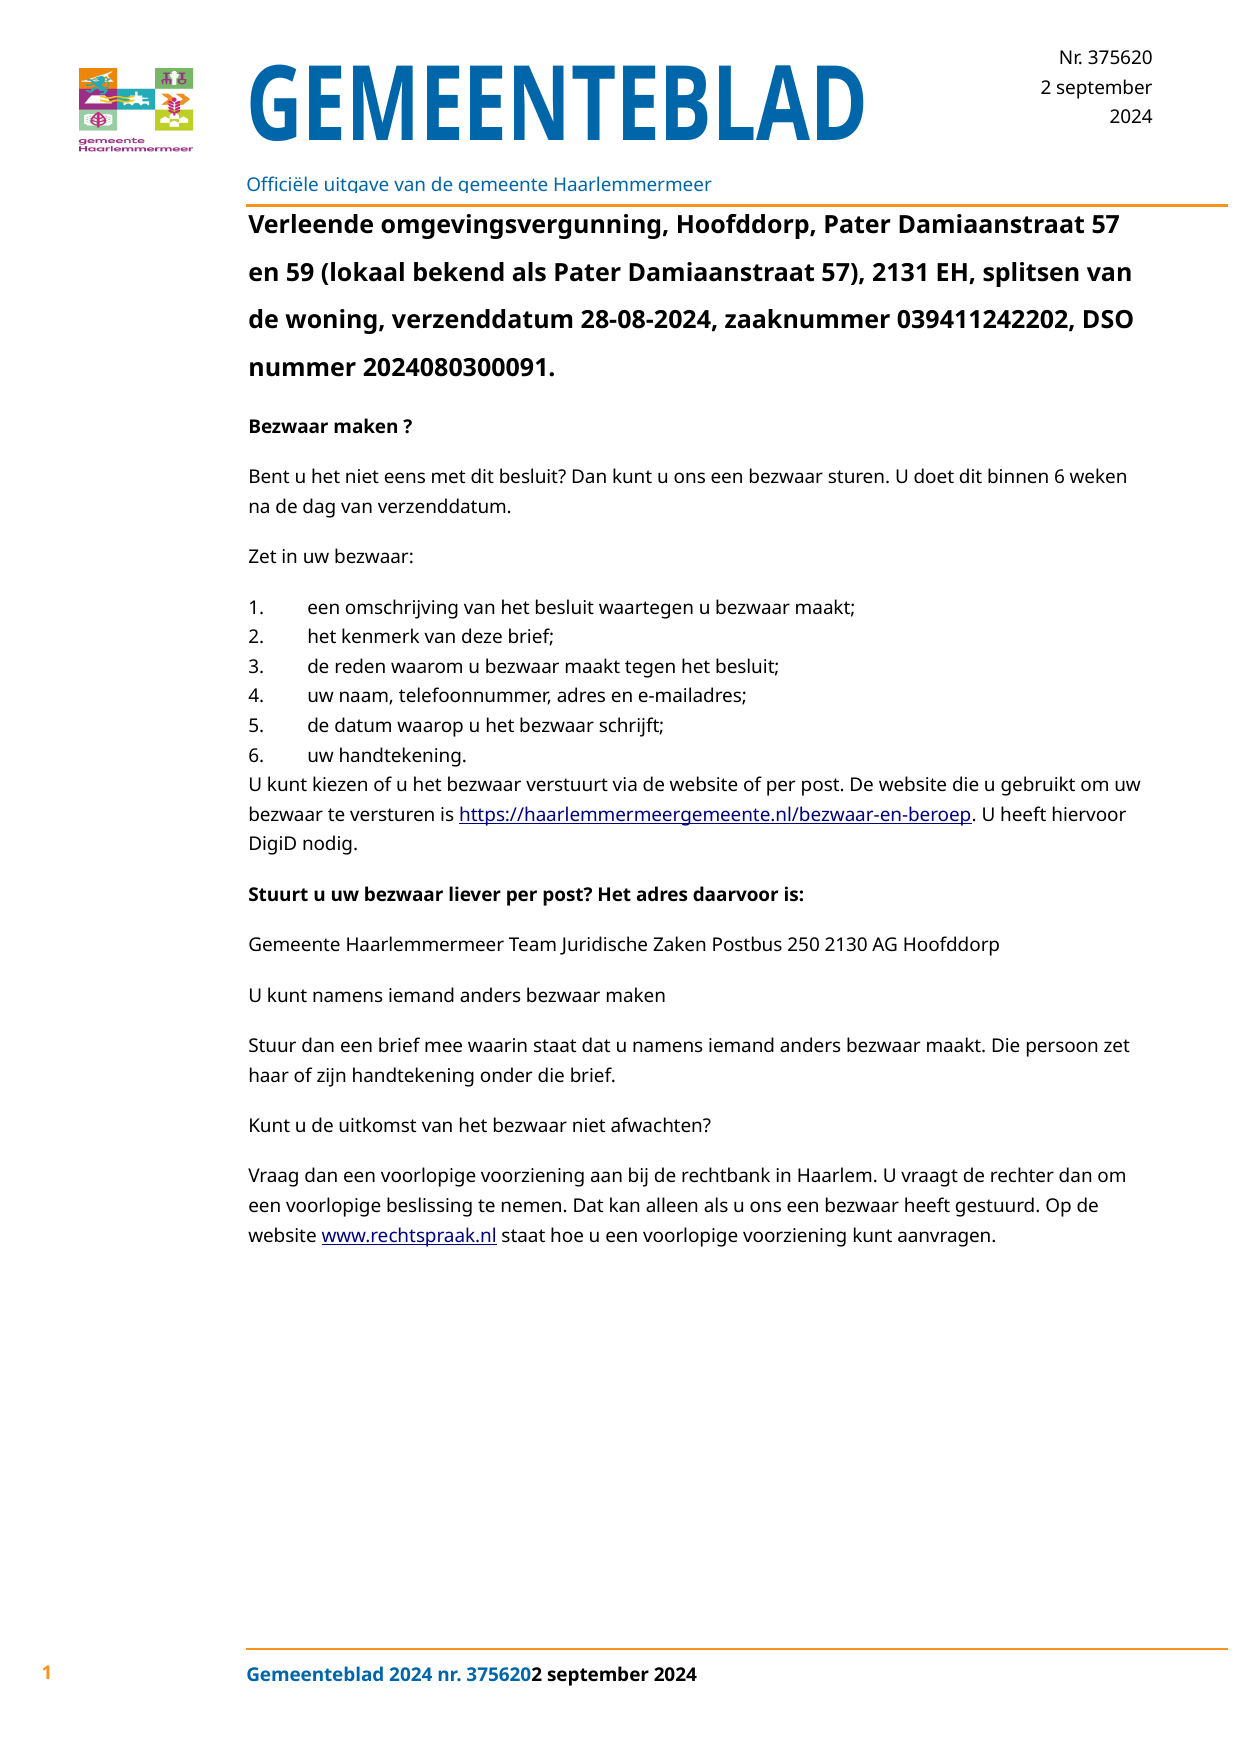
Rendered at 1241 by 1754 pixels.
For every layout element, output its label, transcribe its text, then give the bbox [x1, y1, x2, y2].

list de datum waarop u het bezwaar schrijft; [248, 712, 1152, 738]
text Vraag dan een voorlopige voorziening aan bij de rechtbank in Haarlem. U vraagt de rechter dan om een voorlopige beslissing te nemen. Dat kan alleen als u ons een bezwaar heeft gestuurd. Op de website www.rechtspraak.nl staat hoe u een voorlopige voorziening kunt aanvragen. [248, 1163, 1152, 1248]
list de reden waarom u bezwaar maakt tegen het besluit; [248, 653, 1152, 679]
picture [41, 47, 231, 172]
text Gemeente Haarlemmermeer Team Juridische Zaken Postbus 250 2130 AG Hoofddorp [248, 931, 1152, 957]
text Verleende omgevingsvergunning, Hoofddorp, Pater Damiaanstraat 57 en 59 (lokaal bekend als Pater Damiaanstraat 57), 2131 EH, splitsen van de woning, verzenddatum 28-08-2024, zaaknummer 039411242202, DSO nummer 2024080300091. [248, 207, 1152, 384]
text Kunt u de uitkomst van het bezwaar niet afwachten? [248, 1112, 1152, 1138]
list het kenmerk van deze brief; [248, 623, 1152, 649]
text Stuurt u uw bezwaar liever per post? Het adres daarvoor is: [248, 881, 1152, 907]
text Bent u het niet eens met dit besluit? Dan kunt u ons een bezwaar sturen. U doet dit binnen 6 weken na de dag van verzenddatum. [248, 463, 1152, 519]
text Zet in uw bezwaar: [248, 543, 1152, 569]
text Stuur dan een brief mee waarin staat dat u namens iemand anders bezwaar maakt. Die persoon zet haar of zijn handtekening onder die brief. [248, 1032, 1152, 1088]
list uw handtekening. [248, 742, 1152, 768]
text Bezwaar maken ? [248, 413, 1152, 439]
list uw naam, telefoonnummer, adres en e-mailadres; [248, 683, 1152, 708]
text U kunt namens iemand anders bezwaar maken [248, 982, 1152, 1008]
text U kunt kiezen of u het bezwaar verstuurt via de website of per post. De website die u gebruikt om uw bezwaar te versturen is https://haarlemmermeergemeente.nl/bezwaar-en-beroep. U heeft hiervoor DigiD nodig. [248, 771, 1152, 856]
list een omschrijving van het besluit waartegen u bezwaar maakt; [248, 594, 1152, 620]
